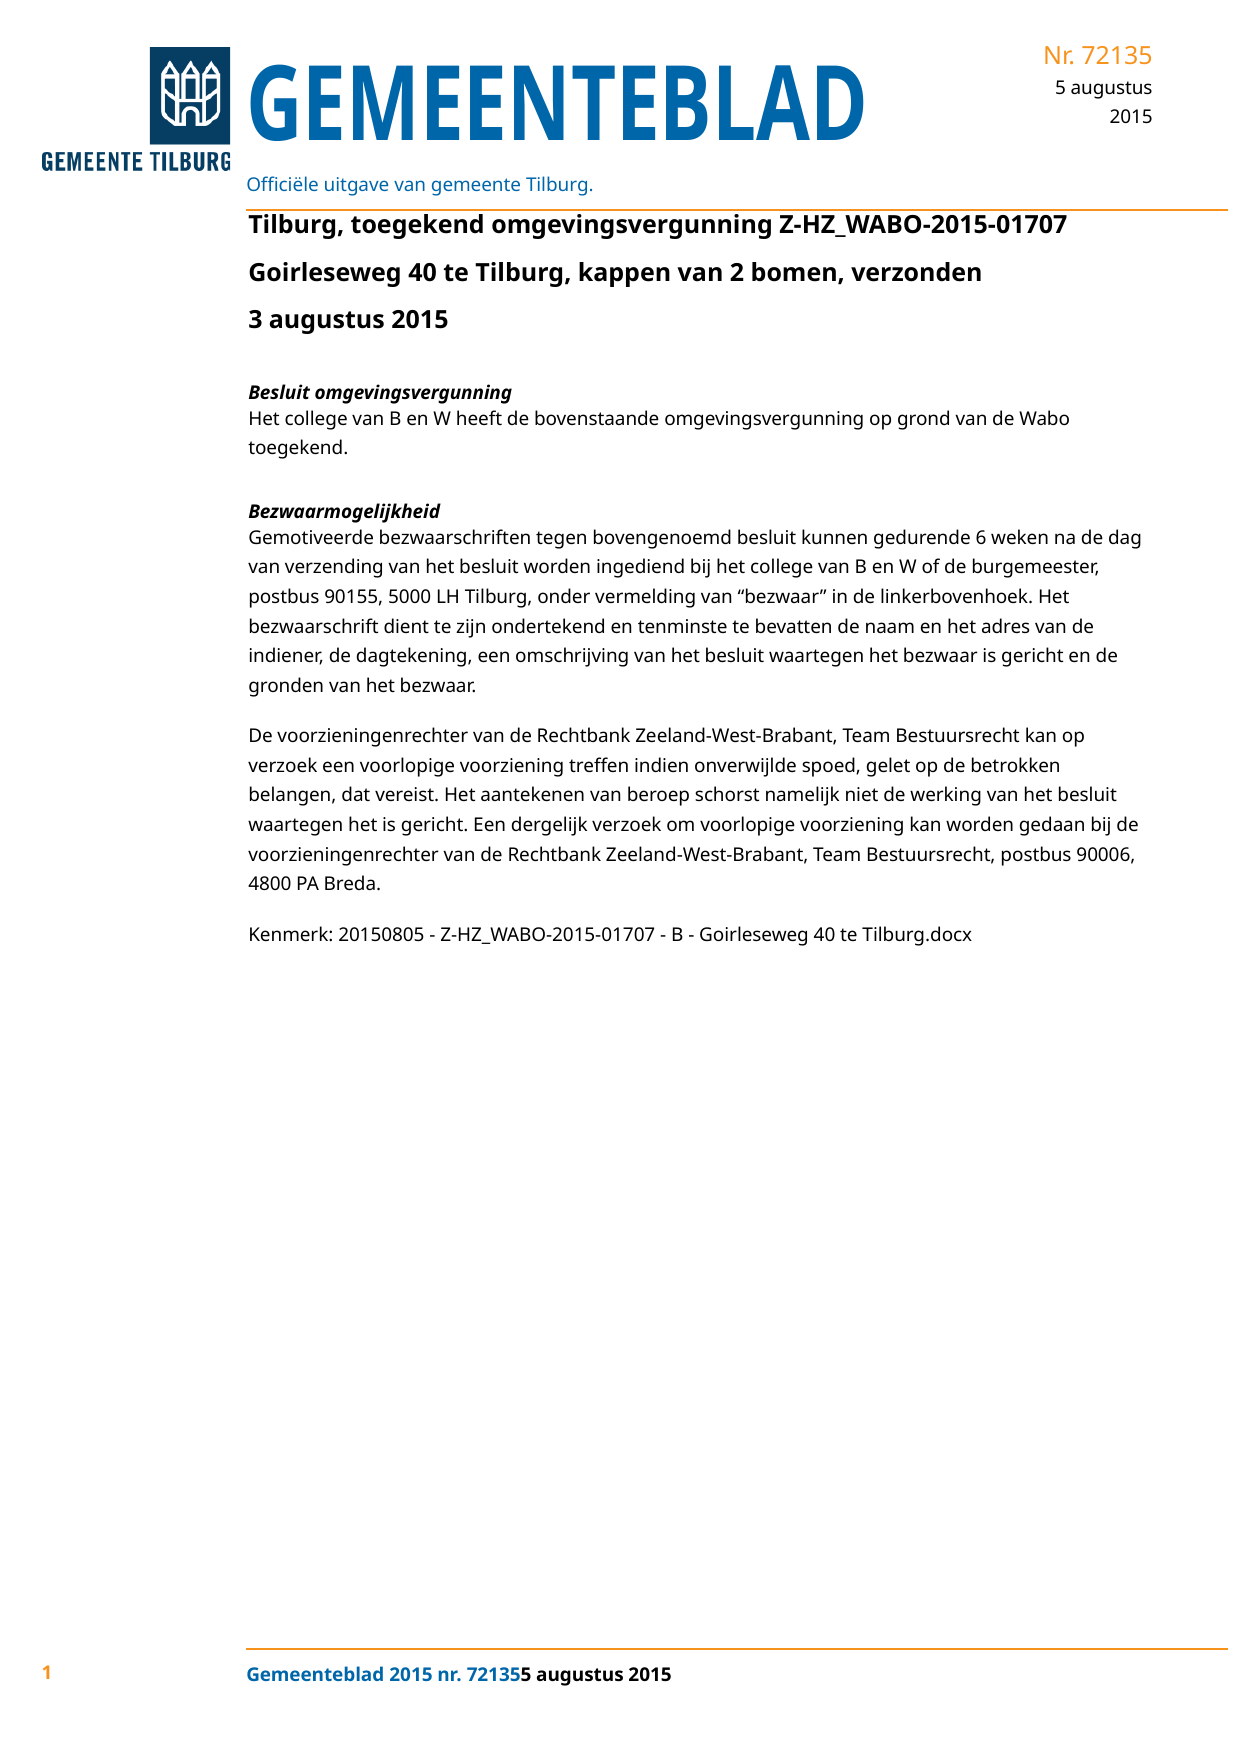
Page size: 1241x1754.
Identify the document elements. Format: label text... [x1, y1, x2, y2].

picture [41, 47, 231, 172]
text Tilburg, toegekend omgevingsvergunning Z-HZ_WABO-2015-01707 Goirleseweg 40 te Tilburg, kappen van 2 bomen, verzonden 3 augustus 2015 [248, 211, 1152, 336]
text Besluit omgevingsvergunning [248, 379, 1152, 405]
text De voorzieningenrechter van de Rechtbank Zeeland-West-Brabant, Team Bestuursrecht kan op verzoek een voorlopige voorziening treffen indien onverwijlde spoed, gelet op de betrokken belangen, dat vereist. Het aantekenen van beroep schorst namelijk niet de werking van het besluit waartegen het is gericht. Een dergelijk verzoek om voorlopige voorziening kan worden gedaan bij de voorzieningenrechter van de Rechtbank Zeeland-West-Brabant, Team Bestuursrecht, postbus 90006, 4800 PA Breda. [248, 722, 1152, 896]
text Kenmerk: 20150805 - Z-HZ_WABO-2015-01707 - B - Goirleseweg 40 te Tilburg.docx [248, 921, 1152, 946]
text Bezwaarmogelijkheid [248, 498, 1152, 524]
text Het college van B en W heeft de bovenstaande omgevingsvergunning op grond van de Wabo toegekend. [248, 405, 1152, 460]
text Gemotiveerde bezwaarschriften tegen bovengenoemd besluit kunnen gedurende 6 weken na de dag van verzending van het besluit worden ingediend bij het college van B en W of de burgemeester, postbus 90155, 5000 LH Tilburg, onder vermelding van “bezwaar” in de linkerbovenhoek. Het bezwaarschrift dient te zijn ondertekend en tenminste te bevatten de naam en het adres van de indiener, de dagtekening, een omschrijving van het besluit waartegen het bezwaar is gericht en de gronden van het bezwaar. [248, 524, 1152, 698]
